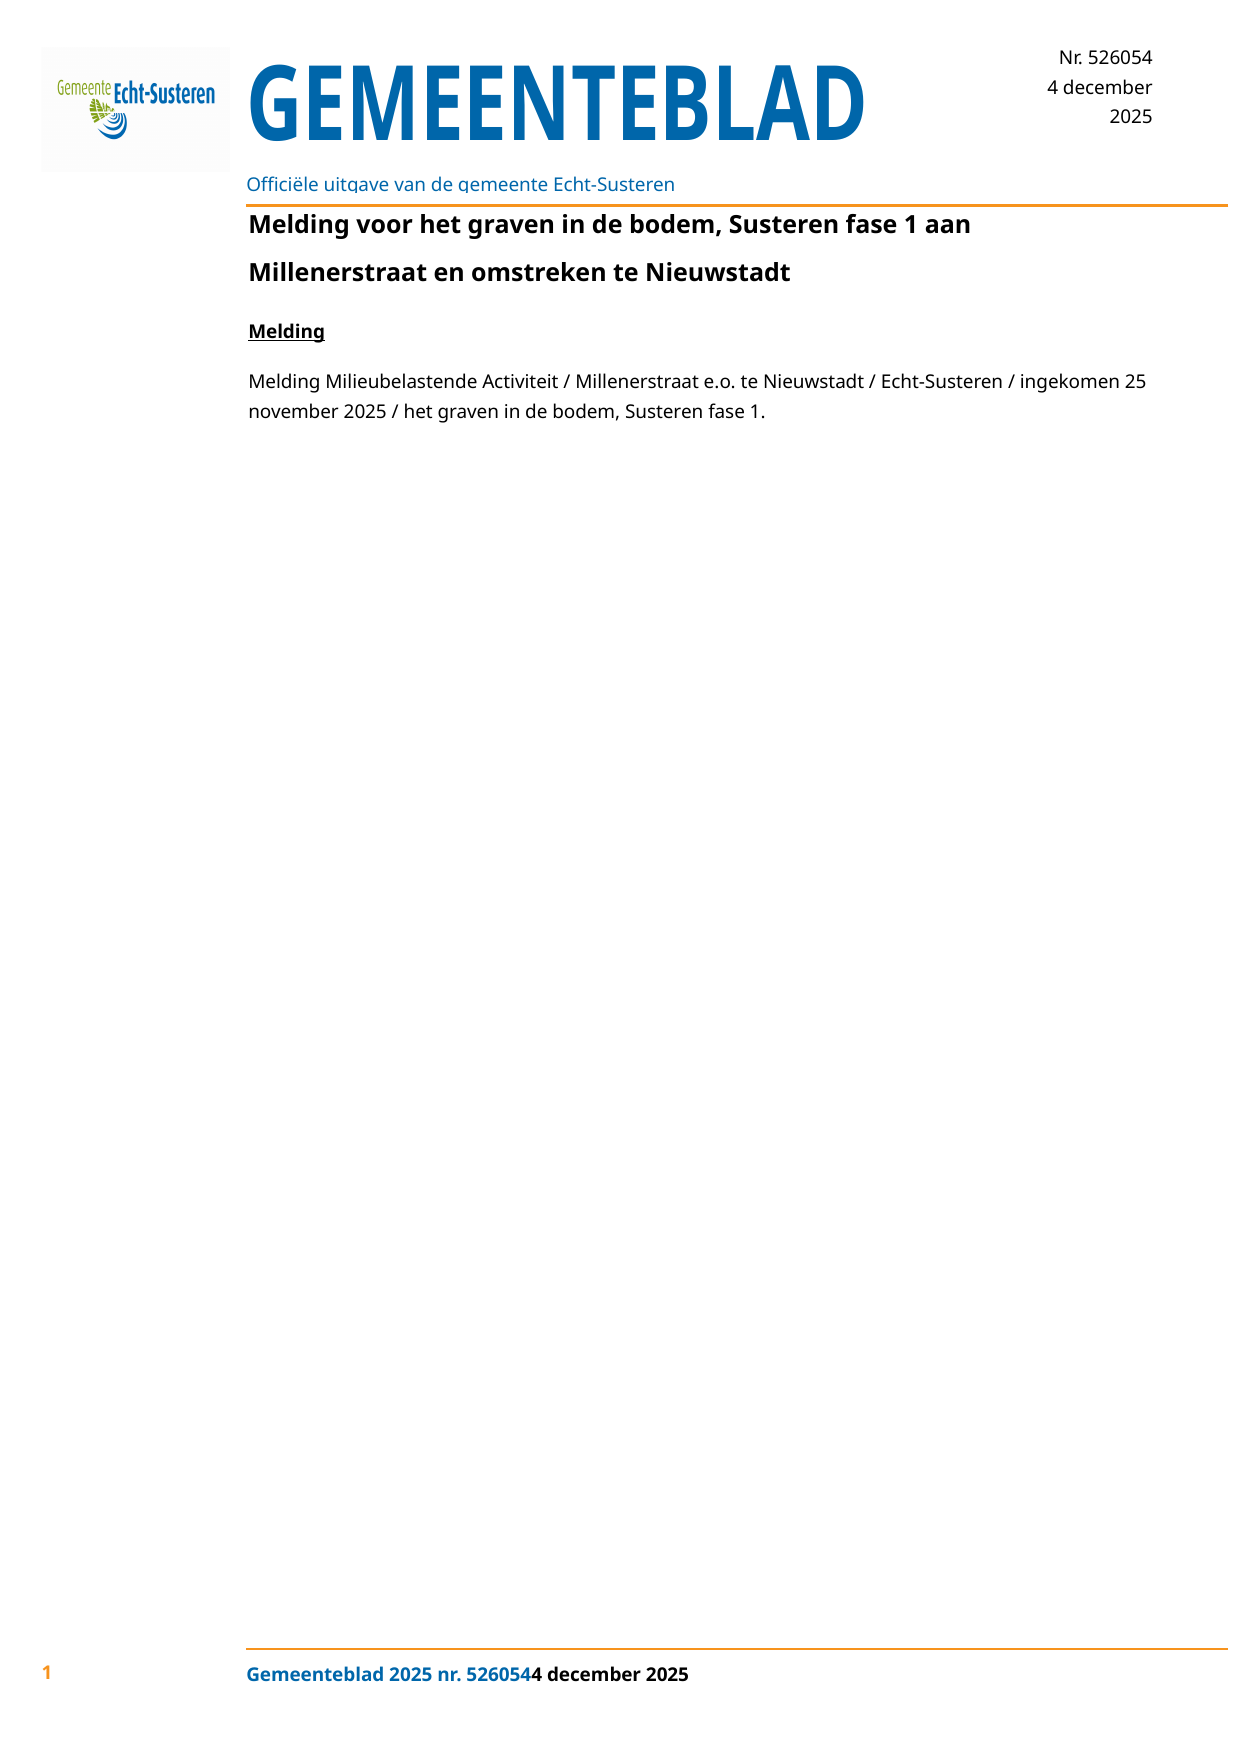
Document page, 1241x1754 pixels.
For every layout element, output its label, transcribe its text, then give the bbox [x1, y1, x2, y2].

text Melding voor het graven in de bodem, Susteren fase 1 aan Millenerstraat en omstreken te Nieuwstadt [248, 207, 1152, 288]
text Melding Milieubelastende Activiteit / Millenerstraat e.o. te Nieuwstadt / Echt-Susteren / ingekomen 25 november 2025 / het graven in de bodem, Susteren fase 1. [248, 368, 1152, 424]
text Melding [248, 318, 1152, 344]
picture [41, 47, 231, 172]
